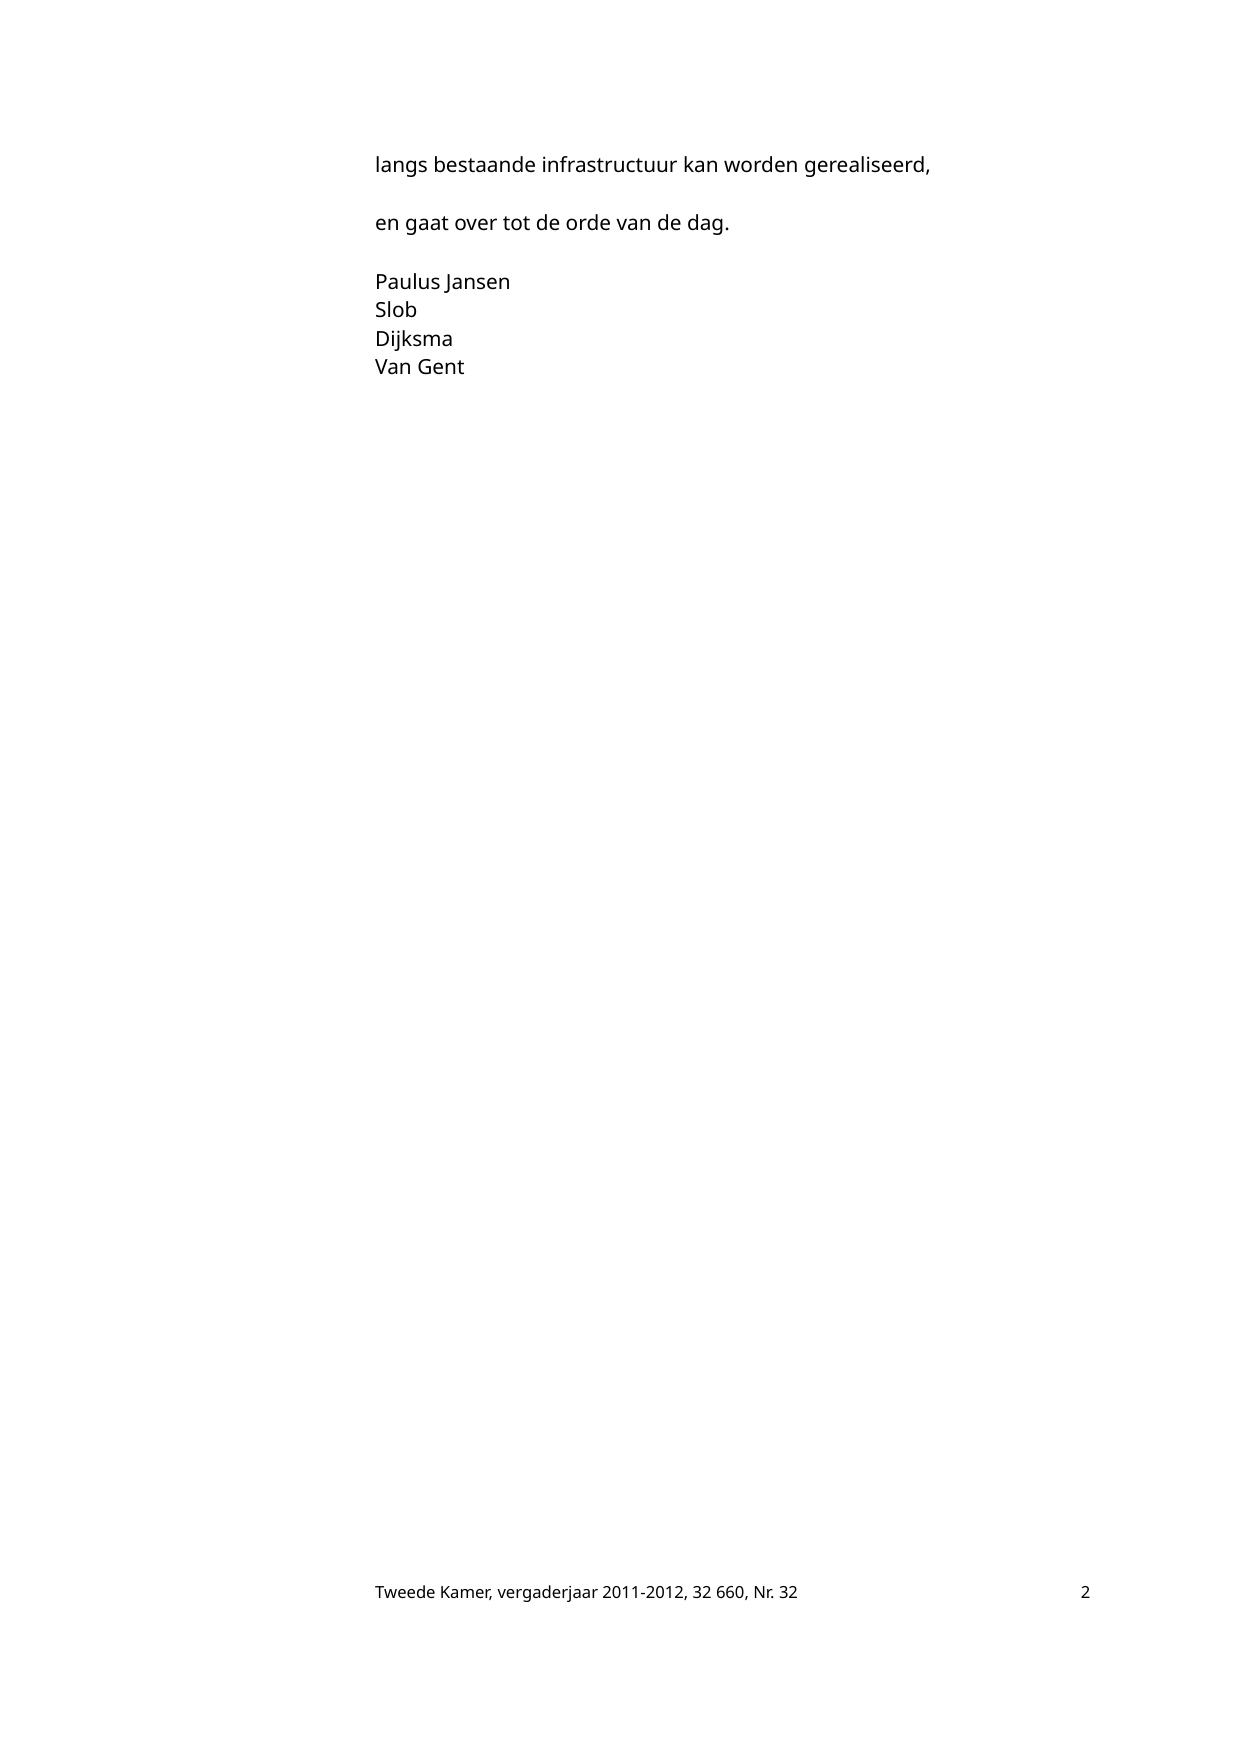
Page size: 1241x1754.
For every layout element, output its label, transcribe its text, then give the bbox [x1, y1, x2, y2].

text Paulus Jansen [375, 267, 1090, 295]
text Slob [375, 295, 1090, 324]
text Dijksma [375, 324, 1090, 352]
text en gaat over tot de orde van de dag. [375, 208, 1090, 237]
text langs bestaande infrastructuur kan worden gerealiseerd, [375, 150, 1090, 178]
text Van Gent [375, 352, 1090, 381]
